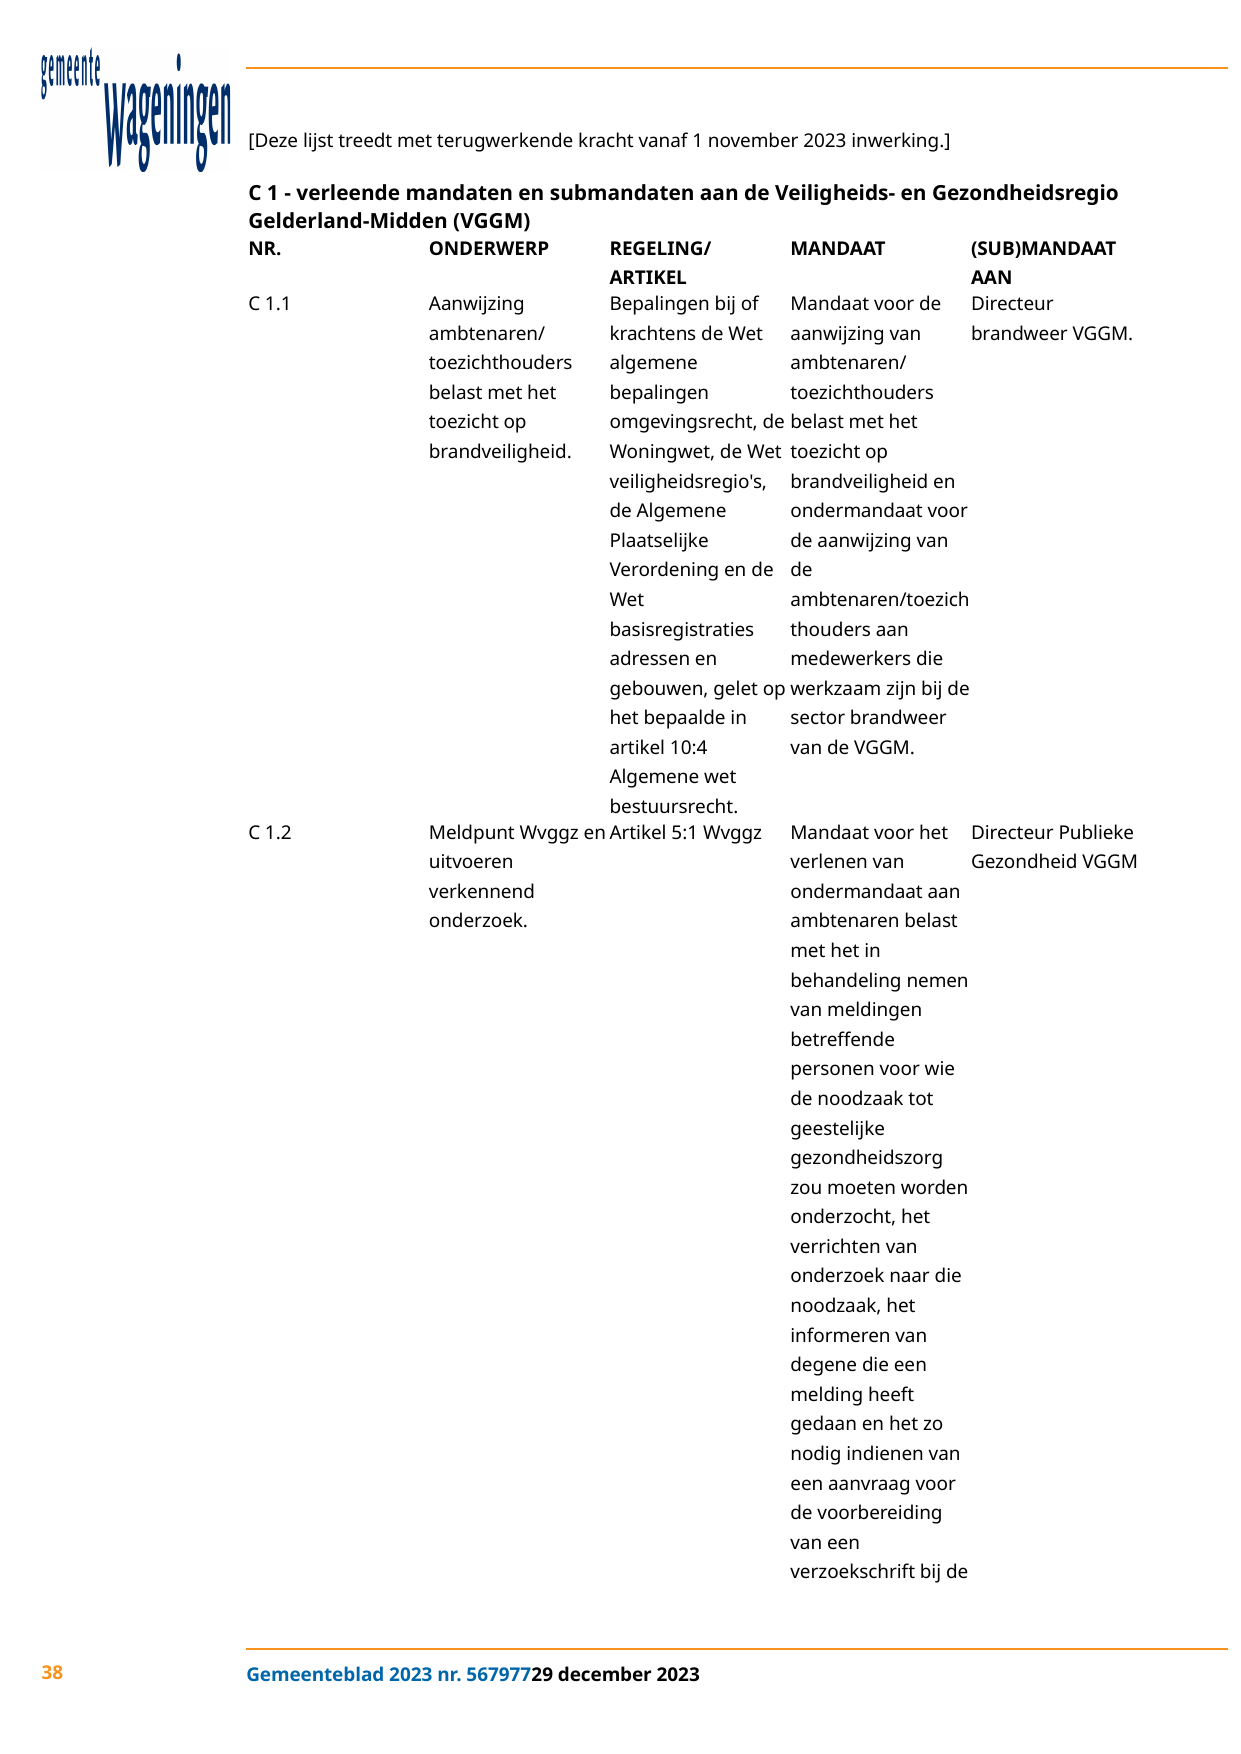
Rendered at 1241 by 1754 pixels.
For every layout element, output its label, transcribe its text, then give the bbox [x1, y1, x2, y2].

table_cell C 1.1 [248, 290, 429, 819]
table_cell Meldpunt Wvggz en uitvoeren verkennend onderzoek. [429, 819, 609, 1584]
table_header (SUB)MANDAAT AAN [971, 235, 1152, 290]
table_cell Mandaat voor de aanwijzing van ambtenaren/ toezichthouders belast met het toezicht op brandveiligheid en ondermandaat voor de aanwijzing van de ambtenaren/toezichthouders aan medewerkers die werkzaam zijn bij de sector brandweer van de VGGM. [790, 290, 971, 819]
picture [41, 47, 231, 172]
table_cell Mandaat voor het verlenen van ondermandaat aan ambtenaren belast met het in behandeling nemen van meldingen betreffende personen voor wie de noodzaak tot geestelijke gezondheidszorg zou moeten worden onderzocht, het verrichten van onderzoek naar die noodzaak, het informeren van degene die een melding heeft gedaan en het zo nodig indienen van een aanvraag voor de voorbereiding van een verzoekschrift bij de [790, 819, 971, 1584]
table_header REGELING/ ARTIKEL [609, 235, 790, 290]
text [Deze lijst treedt met terugwerkende kracht vanaf 1 november 2023 inwerking.] [248, 128, 1152, 153]
table_cell Aanwijzing ambtenaren/ toezichthouders belast met het toezicht op brandveiligheid. [429, 290, 609, 819]
text C 1 - verleende mandaten en submandaten aan de Veiligheids- en Gezondheidsregio Gelderland-Midden (VGGM) [248, 178, 1152, 235]
table_header ONDERWERP [429, 235, 609, 290]
table_cell Bepalingen bij of krachtens de Wet algemene bepalingen omgevingsrecht, de Woningwet, de Wet veiligheidsregio's, de Algemene Plaatselijke Verordening en de Wet basisregistraties adressen en gebouwen, gelet op het bepaalde in artikel 10:4 Algemene wet bestuursrecht. [609, 290, 790, 819]
table_header MANDAAT [790, 235, 971, 290]
table_cell Directeur brandweer VGGM. [971, 290, 1152, 819]
table_cell Directeur Publieke Gezondheid VGGM [971, 819, 1152, 1584]
table_cell C 1.2 [248, 819, 429, 1584]
table_header NR. [248, 235, 429, 290]
table_cell Artikel 5:1 Wvggz [609, 819, 790, 1584]
